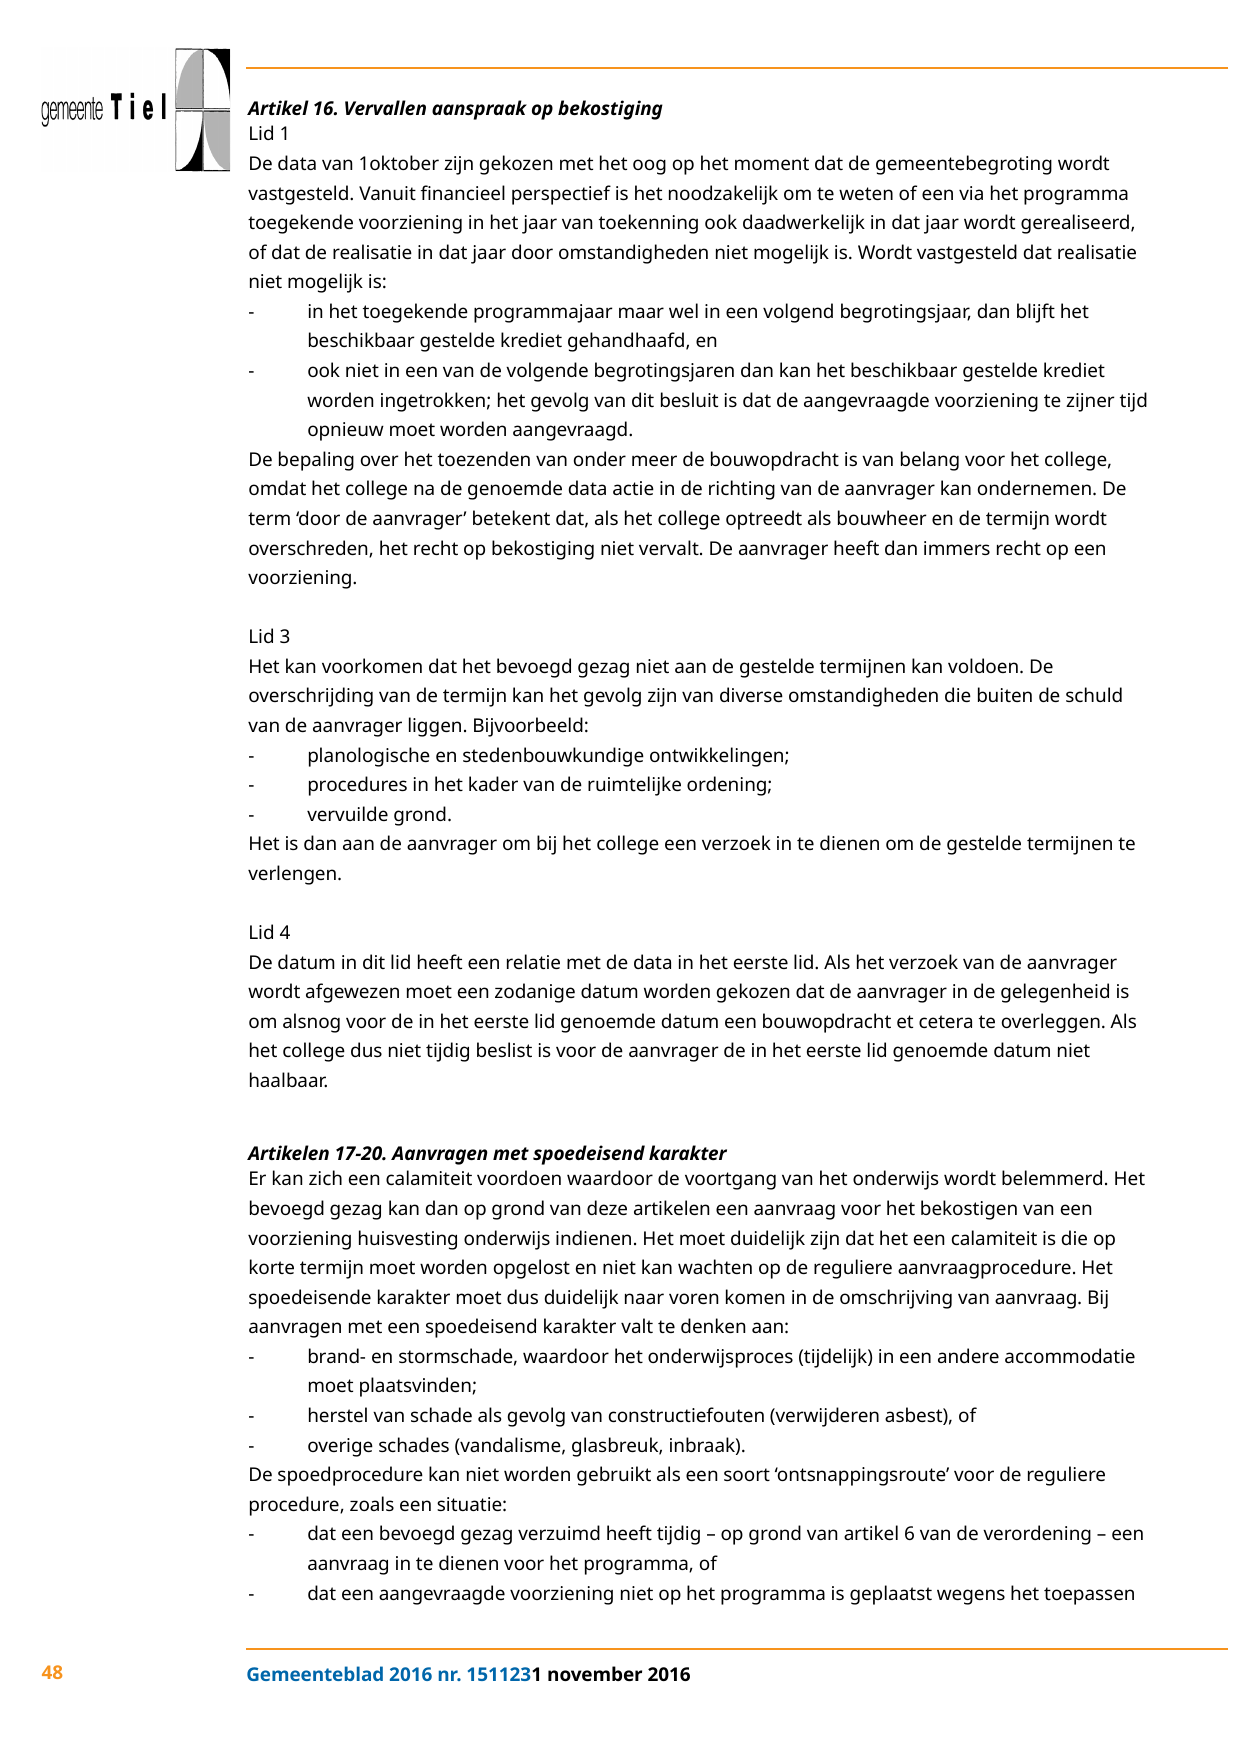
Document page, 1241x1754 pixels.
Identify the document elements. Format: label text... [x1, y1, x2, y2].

list vervuilde grond. [248, 801, 1152, 827]
picture [41, 47, 231, 172]
text Lid 4 [248, 919, 1152, 945]
text Het kan voorkomen dat het bevoegd gezag niet aan de gestelde termijnen kan voldoen. De overschrijding van de termijn kan het gevolg zijn van diverse omstandigheden die buiten de schuld van de aanvrager liggen. Bijvoorbeeld: [248, 653, 1152, 738]
list herstel van schade als gevolg van constructiefouten (verwijderen asbest), of [248, 1402, 1152, 1428]
list dat een bevoegd gezag verzuimd heeft tijdig – op grond van artikel 6 van de verordening – een aanvraag in te dienen voor het programma, of [248, 1521, 1152, 1576]
text Het is dan aan de aanvrager om bij het college een verzoek in te dienen om de gestelde termijnen te verlengen. [248, 831, 1152, 886]
list brand- en stormschade, waardoor het onderwijsproces (tijdelijk) in een andere accommodatie moet plaatsvinden; [248, 1343, 1152, 1398]
text Artikelen 17-20. Aanvragen met spoedeisend karakter [248, 1140, 1152, 1166]
text De data van 1oktober zijn gekozen met het oog op het moment dat de gemeentebegroting wordt vastgesteld. Vanuit financieel perspectief is het noodzakelijk om te weten of een via het programma toegekende voorziening in het jaar van toekenning ook daadwerkelijk in dat jaar wordt gerealiseerd, of dat de realisatie in dat jaar door omstandigheden niet mogelijk is. Wordt vastgesteld dat realisatie niet mogelijk is: [248, 150, 1152, 294]
text Lid 3 [248, 623, 1152, 649]
list in het toegekende programmajaar maar wel in een volgend begrotingsjaar, dan blijft het beschikbaar gestelde krediet gehandhaafd, en [248, 298, 1152, 353]
text De spoedprocedure kan niet worden gebruikt als een soort ‘ontsnappingsroute’ voor de reguliere procedure, zoals een situatie: [248, 1461, 1152, 1517]
list dat een aangevraagde voorziening niet op het programma is geplaatst wegens het toepassen [248, 1580, 1152, 1606]
list procedures in het kader van de ruimtelijke ordening; [248, 771, 1152, 797]
list ook niet in een van de volgende begrotingsjaren dan kan het beschikbaar gestelde krediet worden ingetrokken; het gevolg van dit besluit is dat de aangevraagde voorziening te zijner tijd opnieuw moet worden aangevraagd. [248, 357, 1152, 442]
text Lid 1 [248, 121, 1152, 146]
text Er kan zich een calamiteit voordoen waardoor de voortgang van het onderwijs wordt belemmerd. Het bevoegd gezag kan dan op grond van deze artikelen een aanvraag voor het bekostigen van een voorziening huisvesting onderwijs indienen. Het moet duidelijk zijn dat het een calamiteit is die op korte termijn moet worden opgelost en niet kan wachten op de reguliere aanvraagprocedure. Het spoedeisende karakter moet dus duidelijk naar voren komen in de omschrijving van aanvraag. Bij aanvragen met een spoedeisend karakter valt te denken aan: [248, 1166, 1152, 1339]
list overige schades (vandalisme, glasbreuk, inbraak). [248, 1432, 1152, 1458]
text De bepaling over het toezenden van onder meer de bouwopdracht is van belang voor het college, omdat het college na de genoemde data actie in de richting van de aanvrager kan ondernemen. De term ‘door de aanvrager’ betekent dat, als het college optreedt als bouwheer en de termijn wordt overschreden, het recht op bekostiging niet vervalt. De aanvrager heeft dan immers recht op een voorziening. [248, 446, 1152, 590]
list planologische en stedenbouwkundige ontwikkelingen; [248, 742, 1152, 767]
text Artikel 16. Vervallen aanspraak op bekostiging [248, 95, 1152, 121]
text De datum in dit lid heeft een relatie met de data in het eerste lid. Als het verzoek van de aanvrager wordt afgewezen moet een zodanige datum worden gekozen dat de aanvrager in de gelegenheid is om alsnog voor de in het eerste lid genoemde datum een bouwopdracht et cetera te overleggen. Als het college dus niet tijdig beslist is voor de aanvrager de in het eerste lid genoemde datum niet haalbaar. [248, 949, 1152, 1093]
